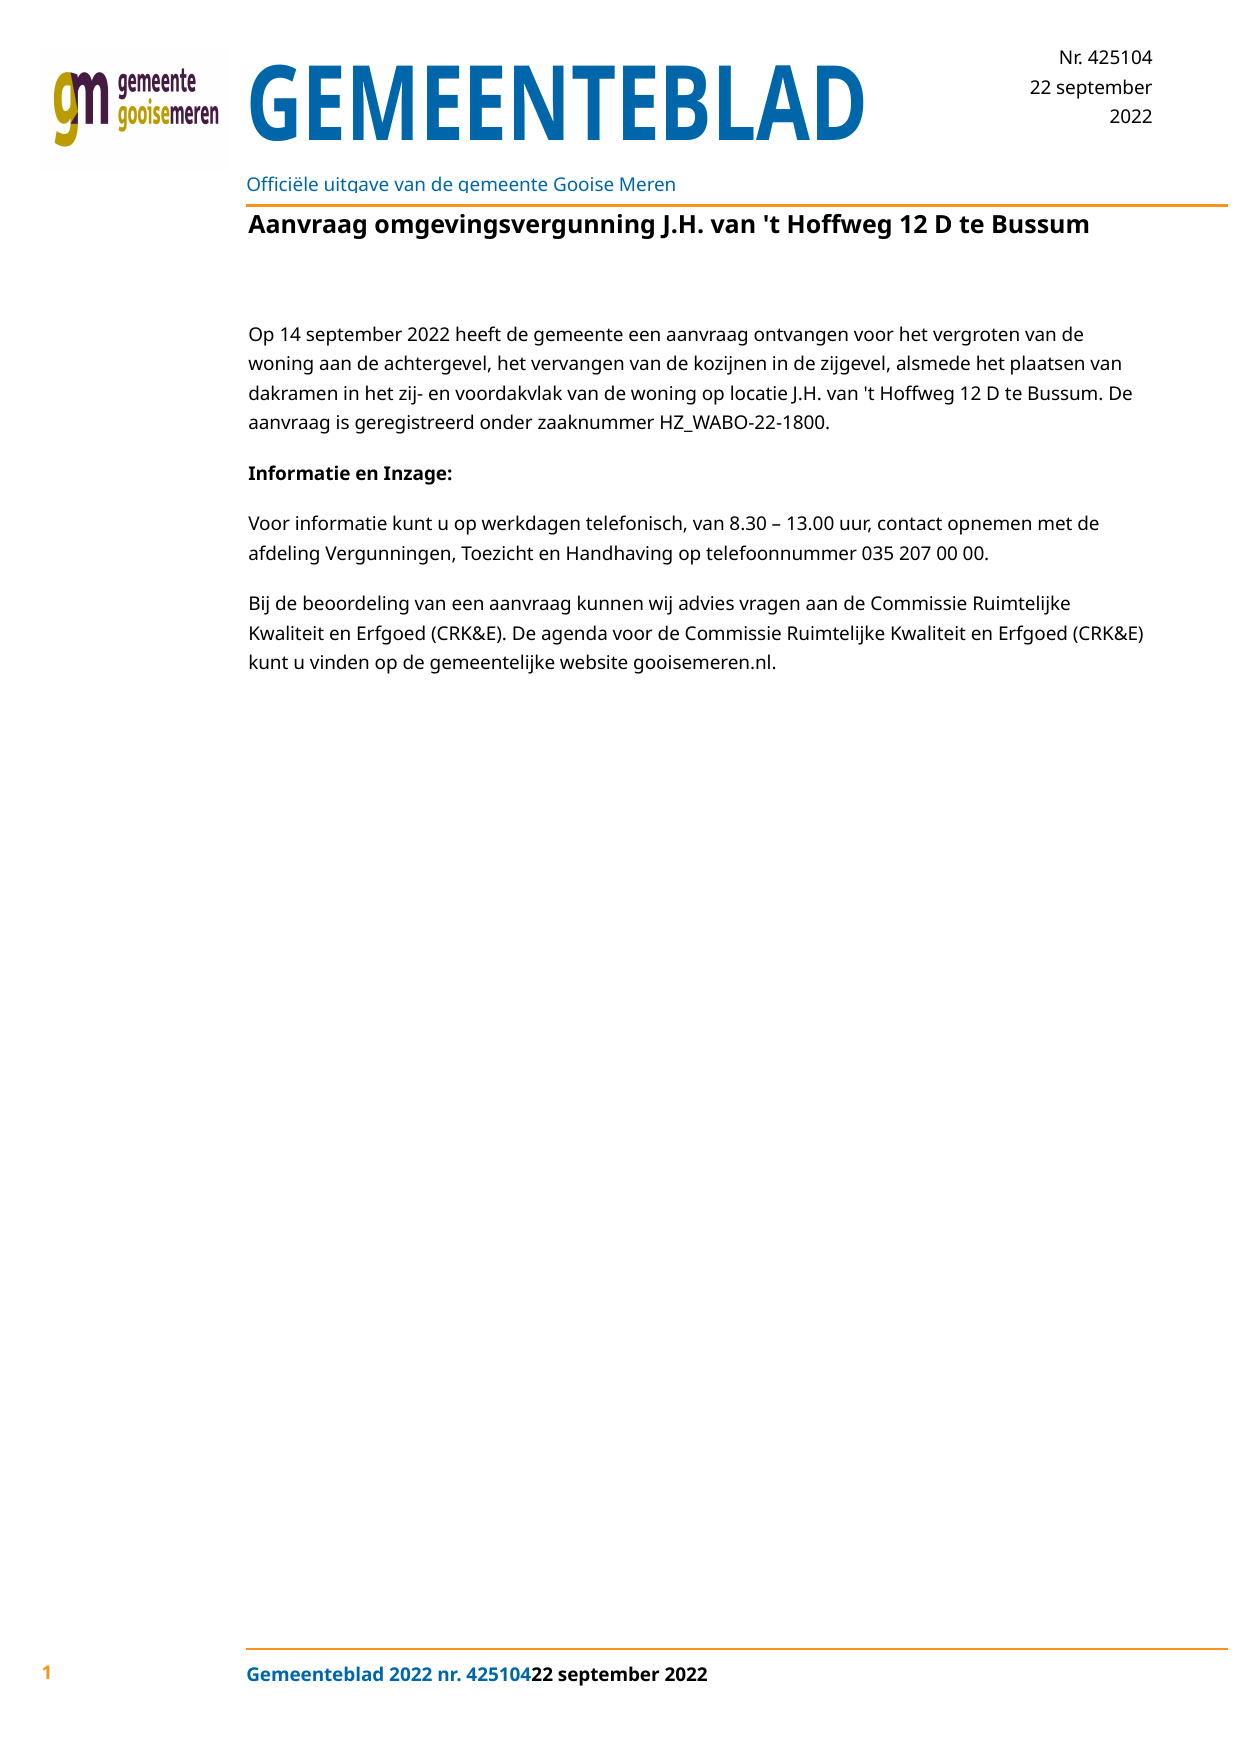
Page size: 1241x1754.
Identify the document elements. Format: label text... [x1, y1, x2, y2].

text Informatie en Inzage: [248, 460, 1152, 486]
text Voor informatie kunt u op werkdagen telefonisch, van 8.30 – 13.00 uur, contact opnemen met de afdeling Vergunningen, Toezicht en Handhaving op telefoonnummer 035 207 00 00. [248, 510, 1152, 566]
picture [41, 47, 231, 172]
text Aanvraag omgevingsvergunning J.H. van 't Hoffweg 12 D te Bussum [248, 207, 1152, 241]
text Bij de beoordeling van een aanvraag kunnen wij advies vragen aan de Commissie Ruimtelijke Kwaliteit en Erfgoed (CRK&E). De agenda voor de Commissie Ruimtelijke Kwaliteit en Erfgoed (CRK&E) kunt u vinden op de gemeentelijke website gooisemeren.nl. [248, 590, 1152, 675]
text Op 14 september 2022 heeft de gemeente een aanvraag ontvangen voor het vergroten van de woning aan de achtergevel, het vervangen van de kozijnen in de zijgevel, alsmede het plaatsen van dakramen in het zij- en voordakvlak van de woning op locatie J.H. van 't Hoffweg 12 D te Bussum. De aanvraag is geregistreerd onder zaaknummer HZ_WABO-22-1800. [248, 321, 1152, 435]
